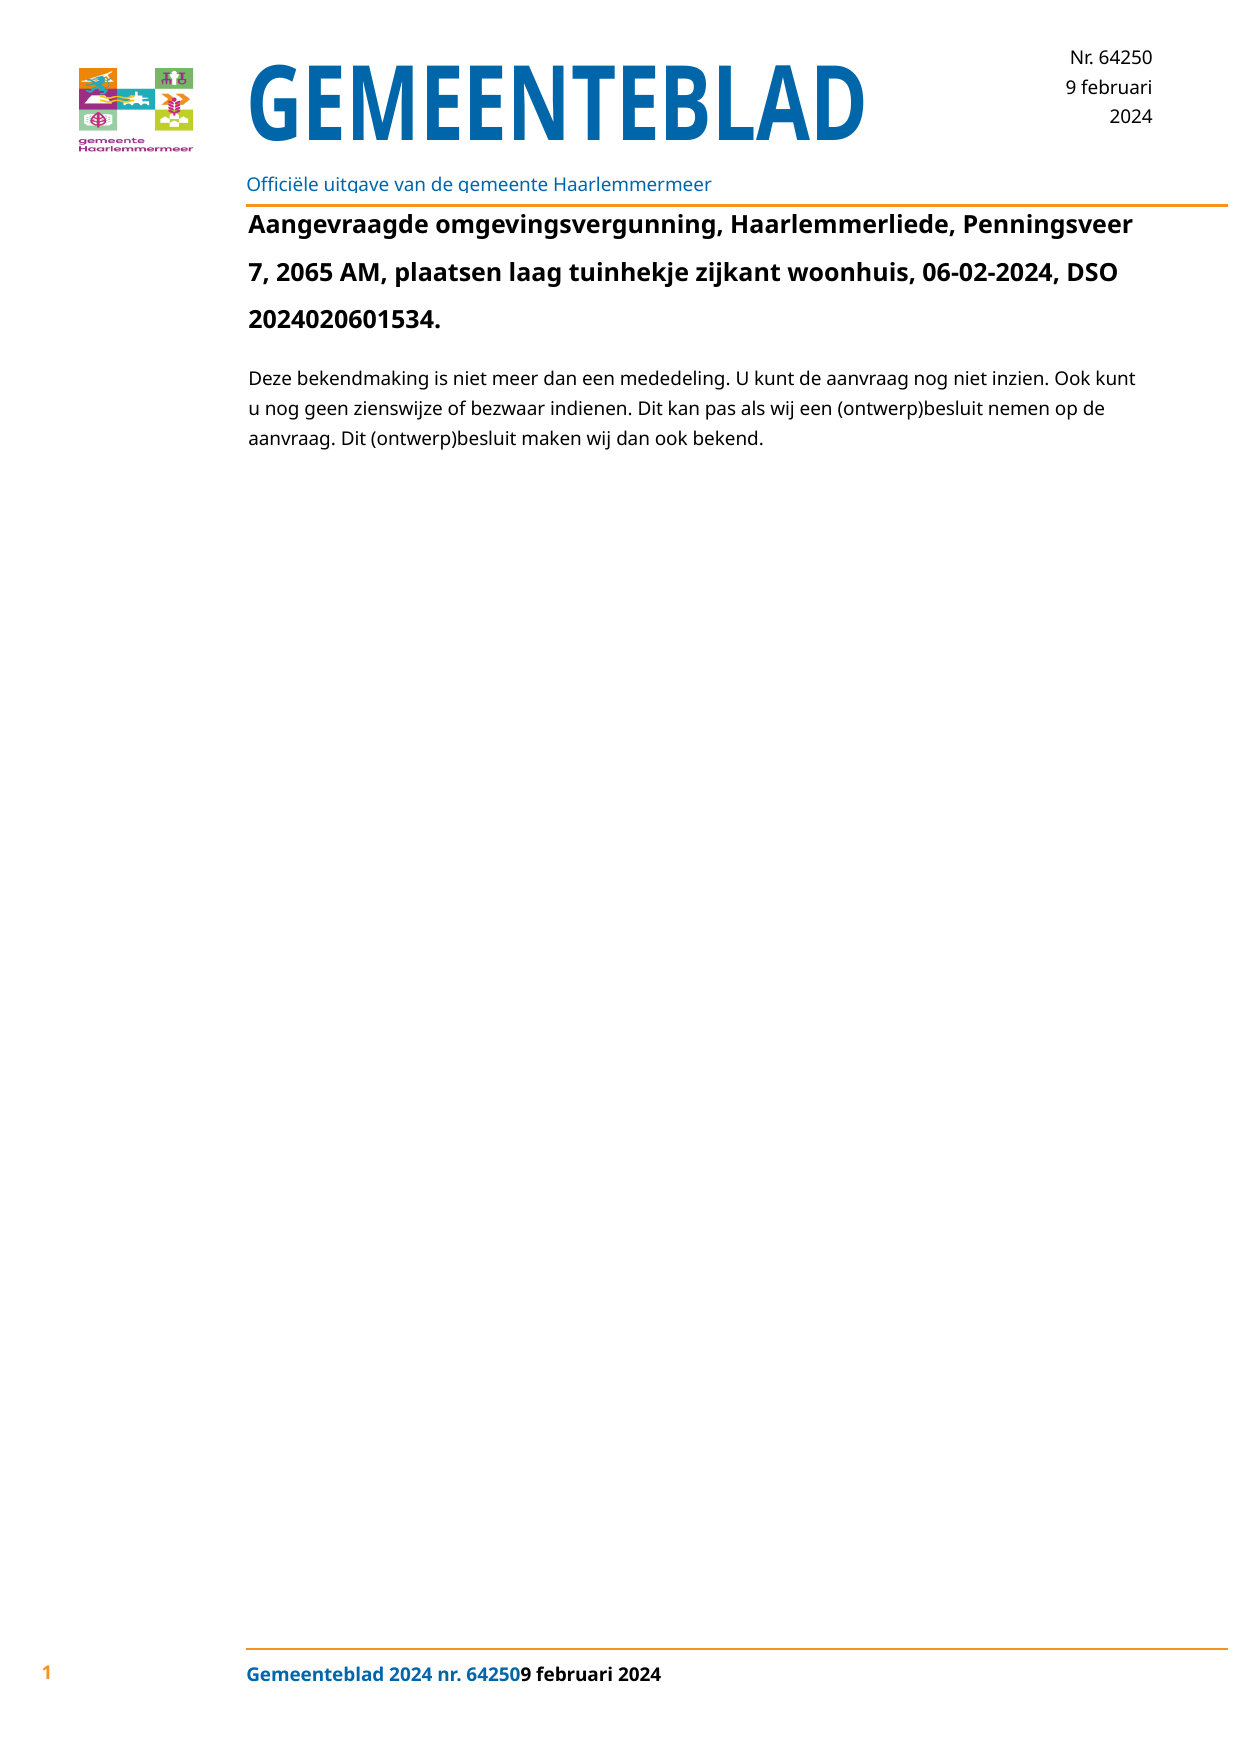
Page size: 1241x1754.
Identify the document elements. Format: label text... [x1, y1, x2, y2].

text Deze bekendmaking is niet meer dan een mededeling. U kunt de aanvraag nog niet inzien. Ook kunt u nog geen zienswijze of bezwaar indienen. Dit kan pas als wij een (ontwerp)besluit nemen op de aanvraag. Dit (ontwerp)besluit maken wij dan ook bekend. [248, 366, 1152, 450]
text Aangevraagde omgevingsvergunning, Haarlemmerliede, Penningsveer 7, 2065 AM, plaatsen laag tuinhekje zijkant woonhuis, 06-02-2024, DSO 2024020601534. [248, 207, 1152, 336]
picture [41, 47, 231, 172]
